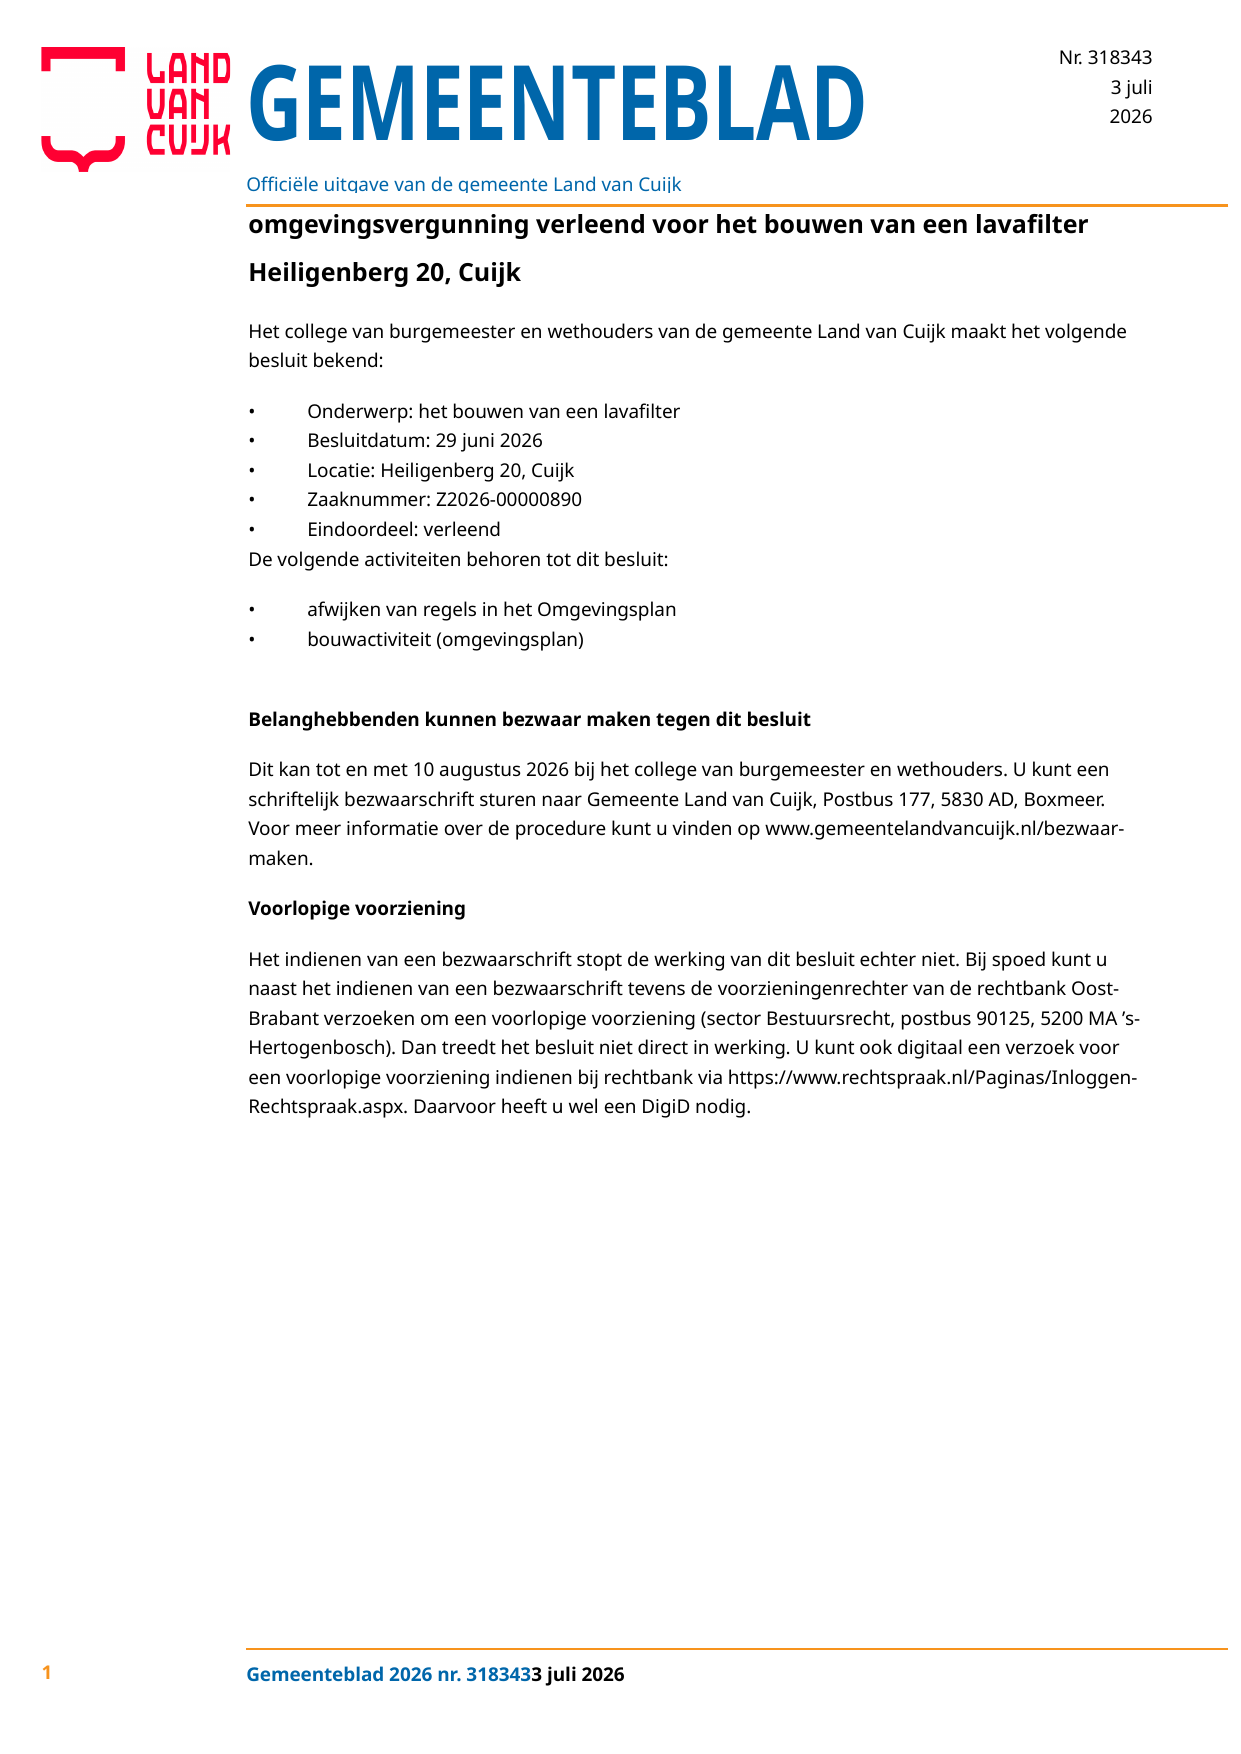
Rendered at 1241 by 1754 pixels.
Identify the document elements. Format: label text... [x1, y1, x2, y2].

list Onderwerp: het bouwen van een lavafilter [248, 398, 1152, 424]
picture [41, 47, 231, 172]
text De volgende activiteiten behoren tot dit besluit: [248, 546, 1152, 572]
text Dit kan tot en met 10 augustus 2026 bij het college van burgemeester en wethouders. U kunt een schriftelijk bezwaarschrift sturen naar Gemeente Land van Cuijk, Postbus 177, 5830 AD, Boxmeer. Voor meer informatie over de procedure kunt u vinden op www.gemeentelandvancuijk.nl/bezwaar-maken. [248, 756, 1152, 871]
list Eindoordeel: verleend [248, 516, 1152, 542]
list bouwactiviteit (omgevingsplan) [248, 626, 1152, 652]
text Het indienen van een bezwaarschrift stopt de werking van dit besluit echter niet. Bij spoed kunt u naast het indienen van een bezwaarschrift tevens de voorzieningenrechter van de rechtbank Oost-Brabant verzoeken om een voorlopige voorziening (sector Bestuursrecht, postbus 90125, 5200 MA ’s-Hertogenbosch). Dan treedt het besluit niet direct in werking. U kunt ook digitaal een verzoek voor een voorlopige voorziening indienen bij rechtbank via https://www.rechtspraak.nl/Paginas/Inloggen-Rechtspraak.aspx. Daarvoor heeft u wel een DigiD nodig. [248, 946, 1152, 1119]
text Belanghebbenden kunnen bezwaar maken tegen dit besluit [248, 706, 1152, 732]
text omgevingsvergunning verleend voor het bouwen van een lavafilter Heiligenberg 20, Cuijk [248, 207, 1152, 288]
list Besluitdatum: 29 juni 2026 [248, 427, 1152, 453]
text Voorlopige voorziening [248, 895, 1152, 921]
list Locatie: Heiligenberg 20, Cuijk [248, 457, 1152, 483]
text Het college van burgemeester en wethouders van de gemeente Land van Cuijk maakt het volgende besluit bekend: [248, 318, 1152, 373]
list Zaaknummer: Z2026-00000890 [248, 487, 1152, 512]
list afwijken van regels in het Omgevingsplan [248, 596, 1152, 622]
